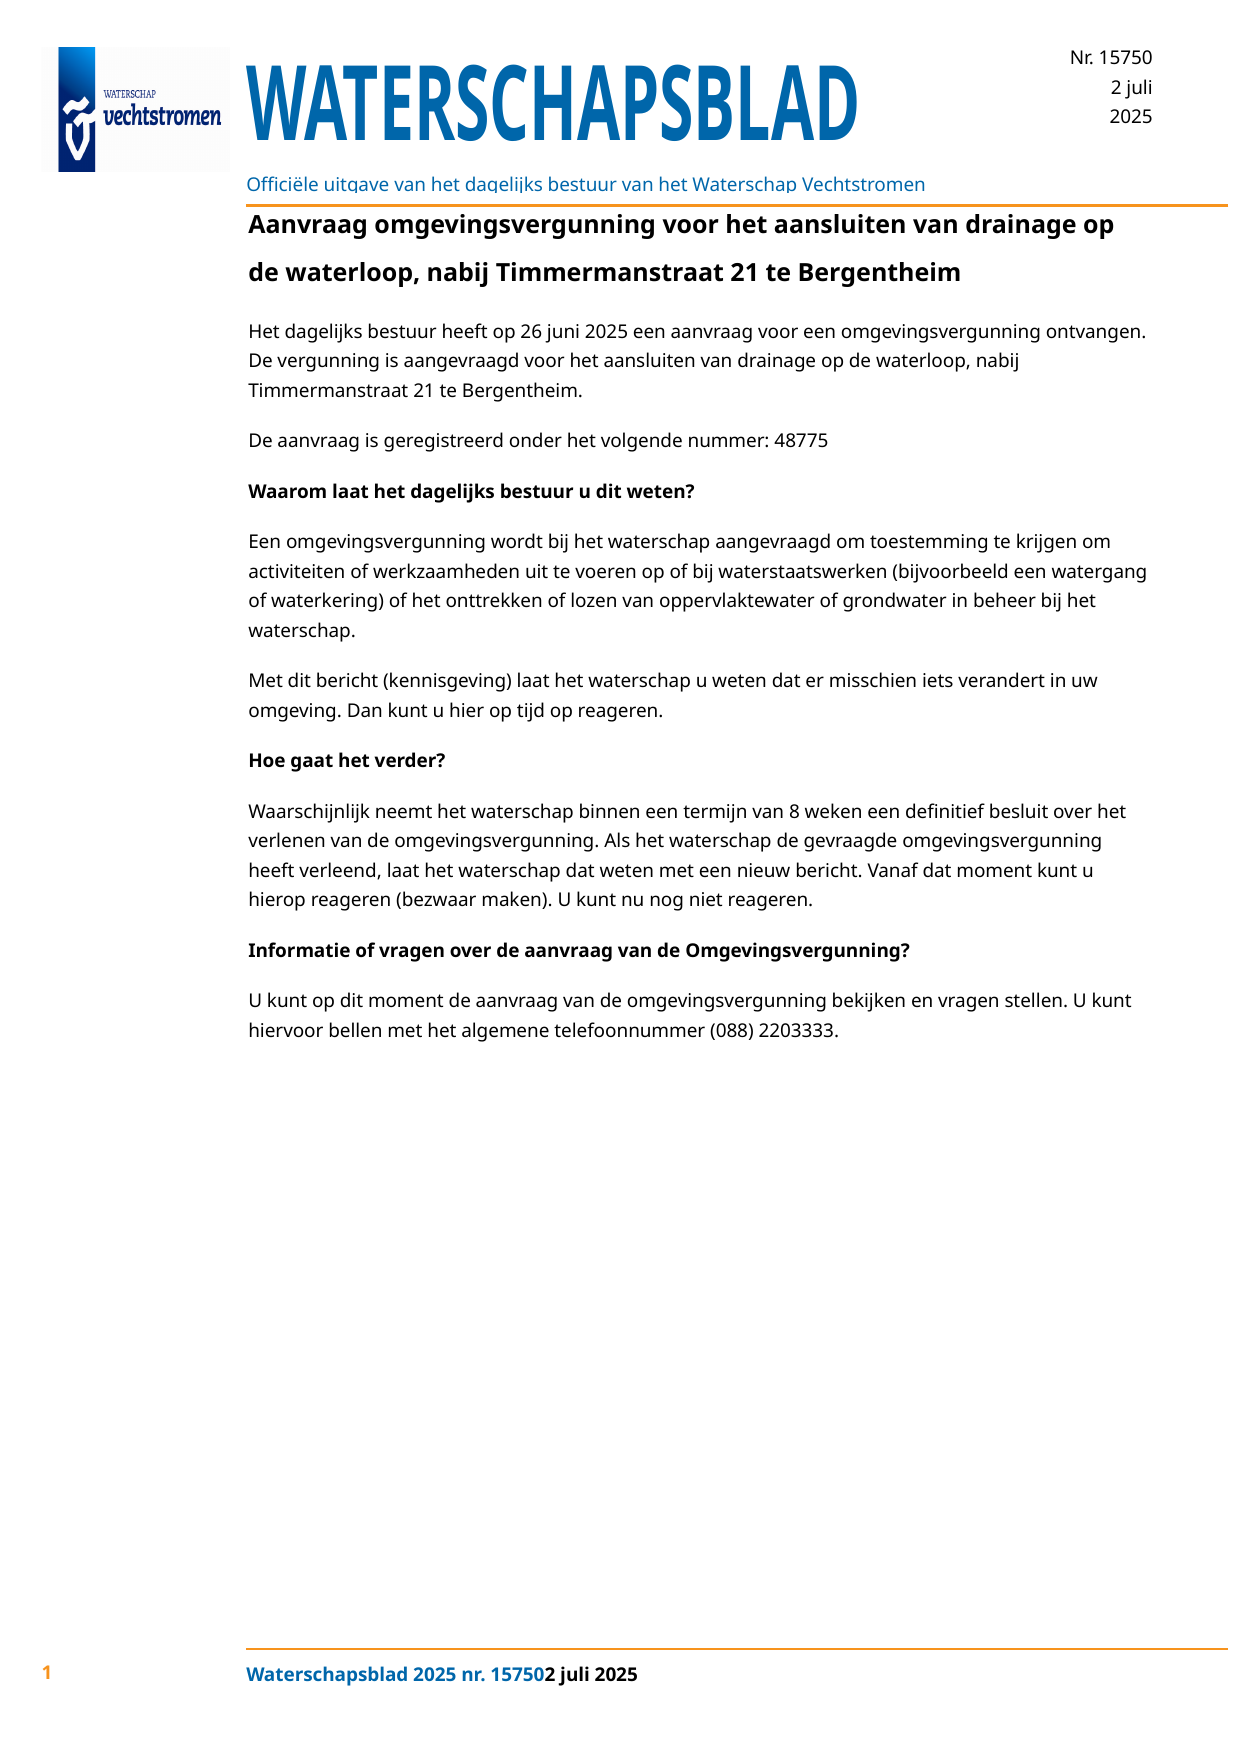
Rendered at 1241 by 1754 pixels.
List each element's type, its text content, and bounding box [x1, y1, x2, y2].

text Informatie of vragen over de aanvraag van de Omgevingsvergunning? [248, 937, 1152, 963]
text Een omgevingsvergunning wordt bij het waterschap aangevraagd om toestemming te krijgen om activiteiten of werkzaamheden uit te voeren op of bij waterstaatswerken (bijvoorbeeld een watergang of waterkering) of het onttrekken of lozen van oppervlaktewater of grondwater in beheer bij het waterschap. [248, 528, 1152, 643]
text Waarschijnlijk neemt het waterschap binnen een termijn van 8 weken een definitief besluit over het verlenen van de omgevingsvergunning. Als het waterschap de gevraagde omgevingsvergunning heeft verleend, laat het waterschap dat weten met een nieuw bericht. Vanaf dat moment kunt u hierop reageren (bezwaar maken). U kunt nu nog niet reageren. [248, 798, 1152, 912]
text De aanvraag is geregistreerd onder het volgende nummer: 48775 [248, 427, 1152, 453]
text Het dagelijks bestuur heeft op 26 juni 2025 een aanvraag voor een omgevingsvergunning ontvangen. De vergunning is aangevraagd voor het aansluiten van drainage op de waterloop, nabij Timmermanstraat 21 te Bergentheim. [248, 318, 1152, 403]
text U kunt op dit moment de aanvraag van de omgevingsvergunning bekijken en vragen stellen. U kunt hiervoor bellen met het algemene telefoonnummer (088) 2203333. [248, 987, 1152, 1043]
text Hoe gaat het verder? [248, 747, 1152, 773]
picture [41, 47, 231, 172]
text Met dit bericht (kennisgeving) laat het waterschap u weten dat er misschien iets verandert in uw omgeving. Dan kunt u hier op tijd op reageren. [248, 667, 1152, 723]
text Waarom laat het dagelijks bestuur u dit weten? [248, 478, 1152, 504]
text Aanvraag omgevingsvergunning voor het aansluiten van drainage op de waterloop, nabij Timmermanstraat 21 te Bergentheim [248, 207, 1152, 288]
